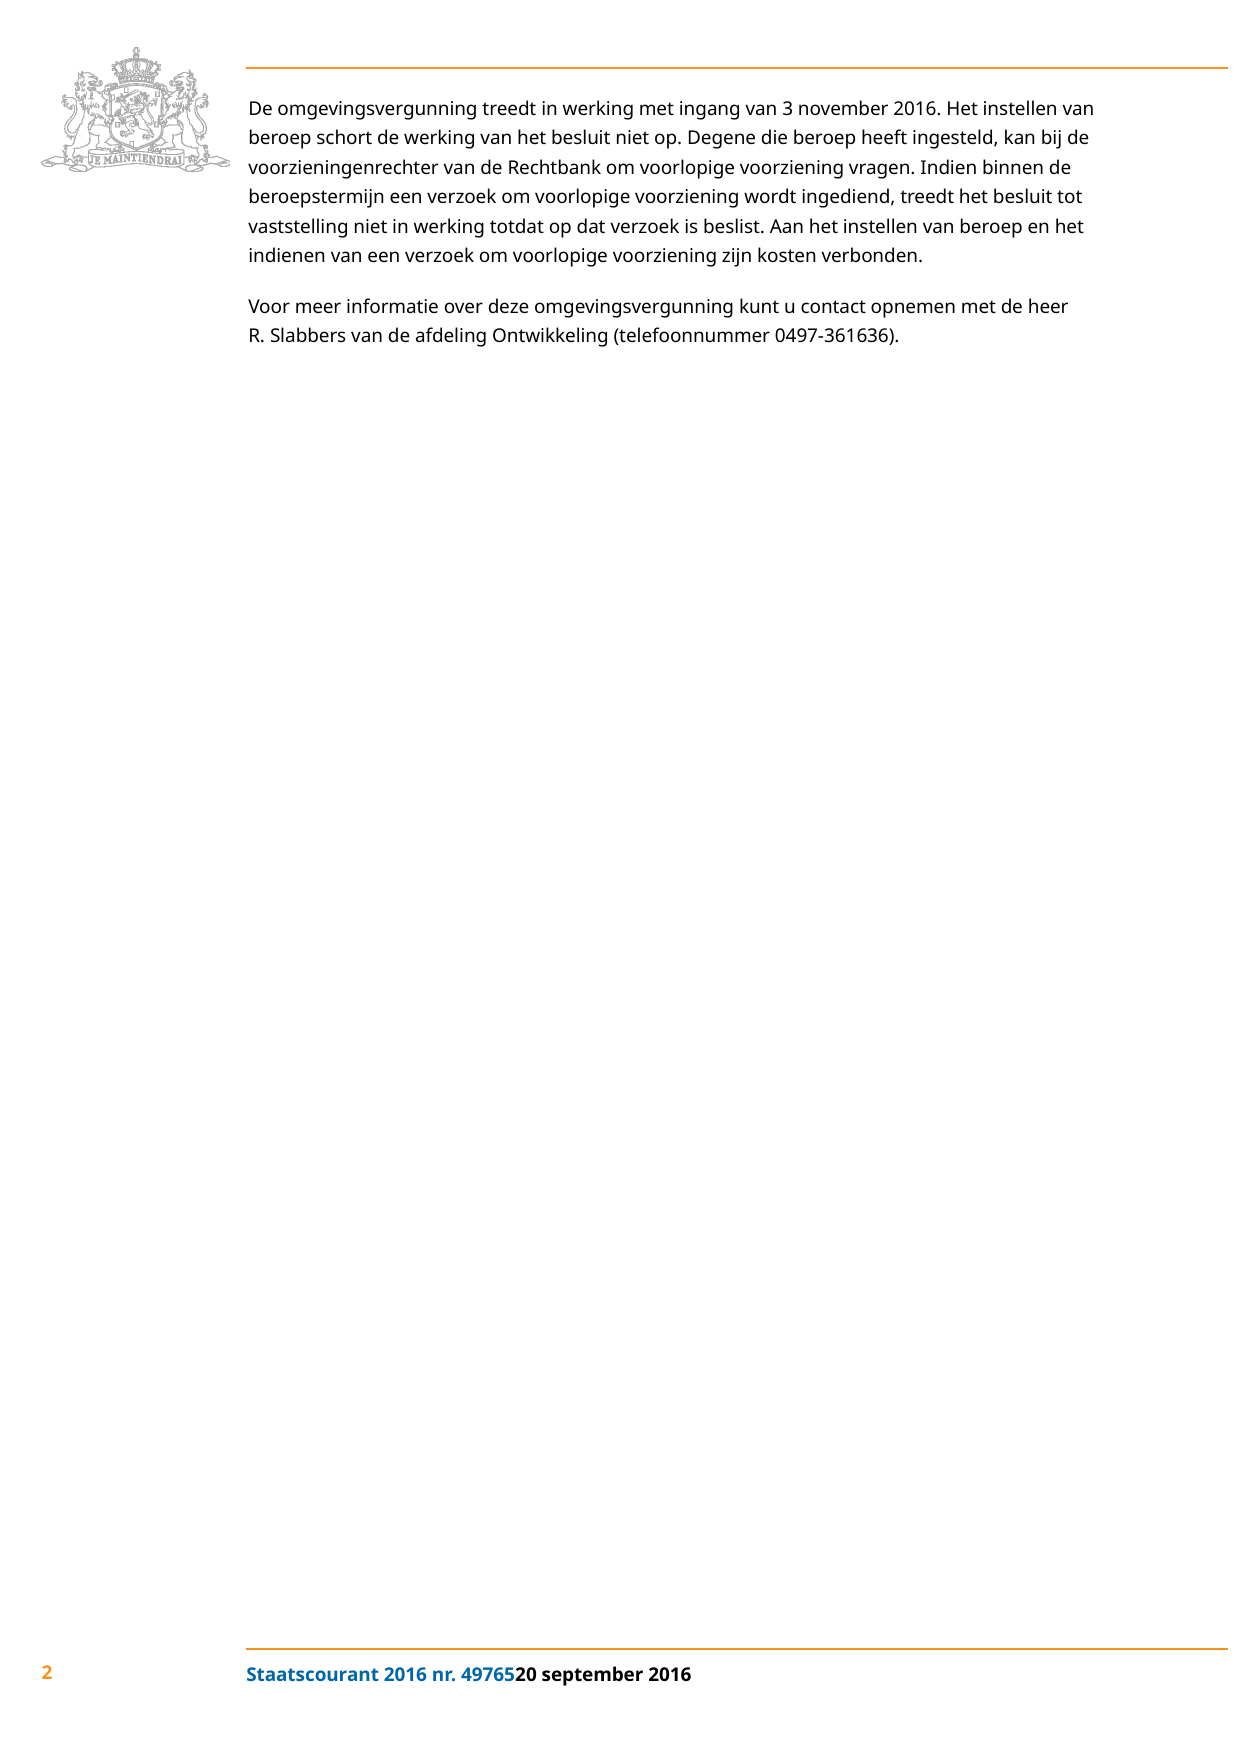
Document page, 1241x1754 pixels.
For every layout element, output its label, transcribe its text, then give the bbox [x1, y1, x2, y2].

text De omgevingsvergunning treedt in werking met ingang van 3 november 2016. Het instellen van beroep schort de werking van het besluit niet op. Degene die beroep heeft ingesteld, kan bij de voorzieningenrechter van de Rechtbank om voorlopige voorziening vragen. Indien binnen de beroepstermijn een verzoek om voorlopige voorziening wordt ingediend, treedt het besluit tot vaststelling niet in werking totdat op dat verzoek is beslist. Aan het instellen van beroep en het indienen van een verzoek om voorlopige voorziening zijn kosten verbonden. [248, 95, 1152, 268]
picture [41, 47, 231, 172]
text Voor meer informatie over deze omgevingsvergunning kunt u contact opnemen met de heer R. Slabbers van de afdeling Ontwikkeling (telefoonnummer 0497-361636). [248, 293, 1152, 348]
